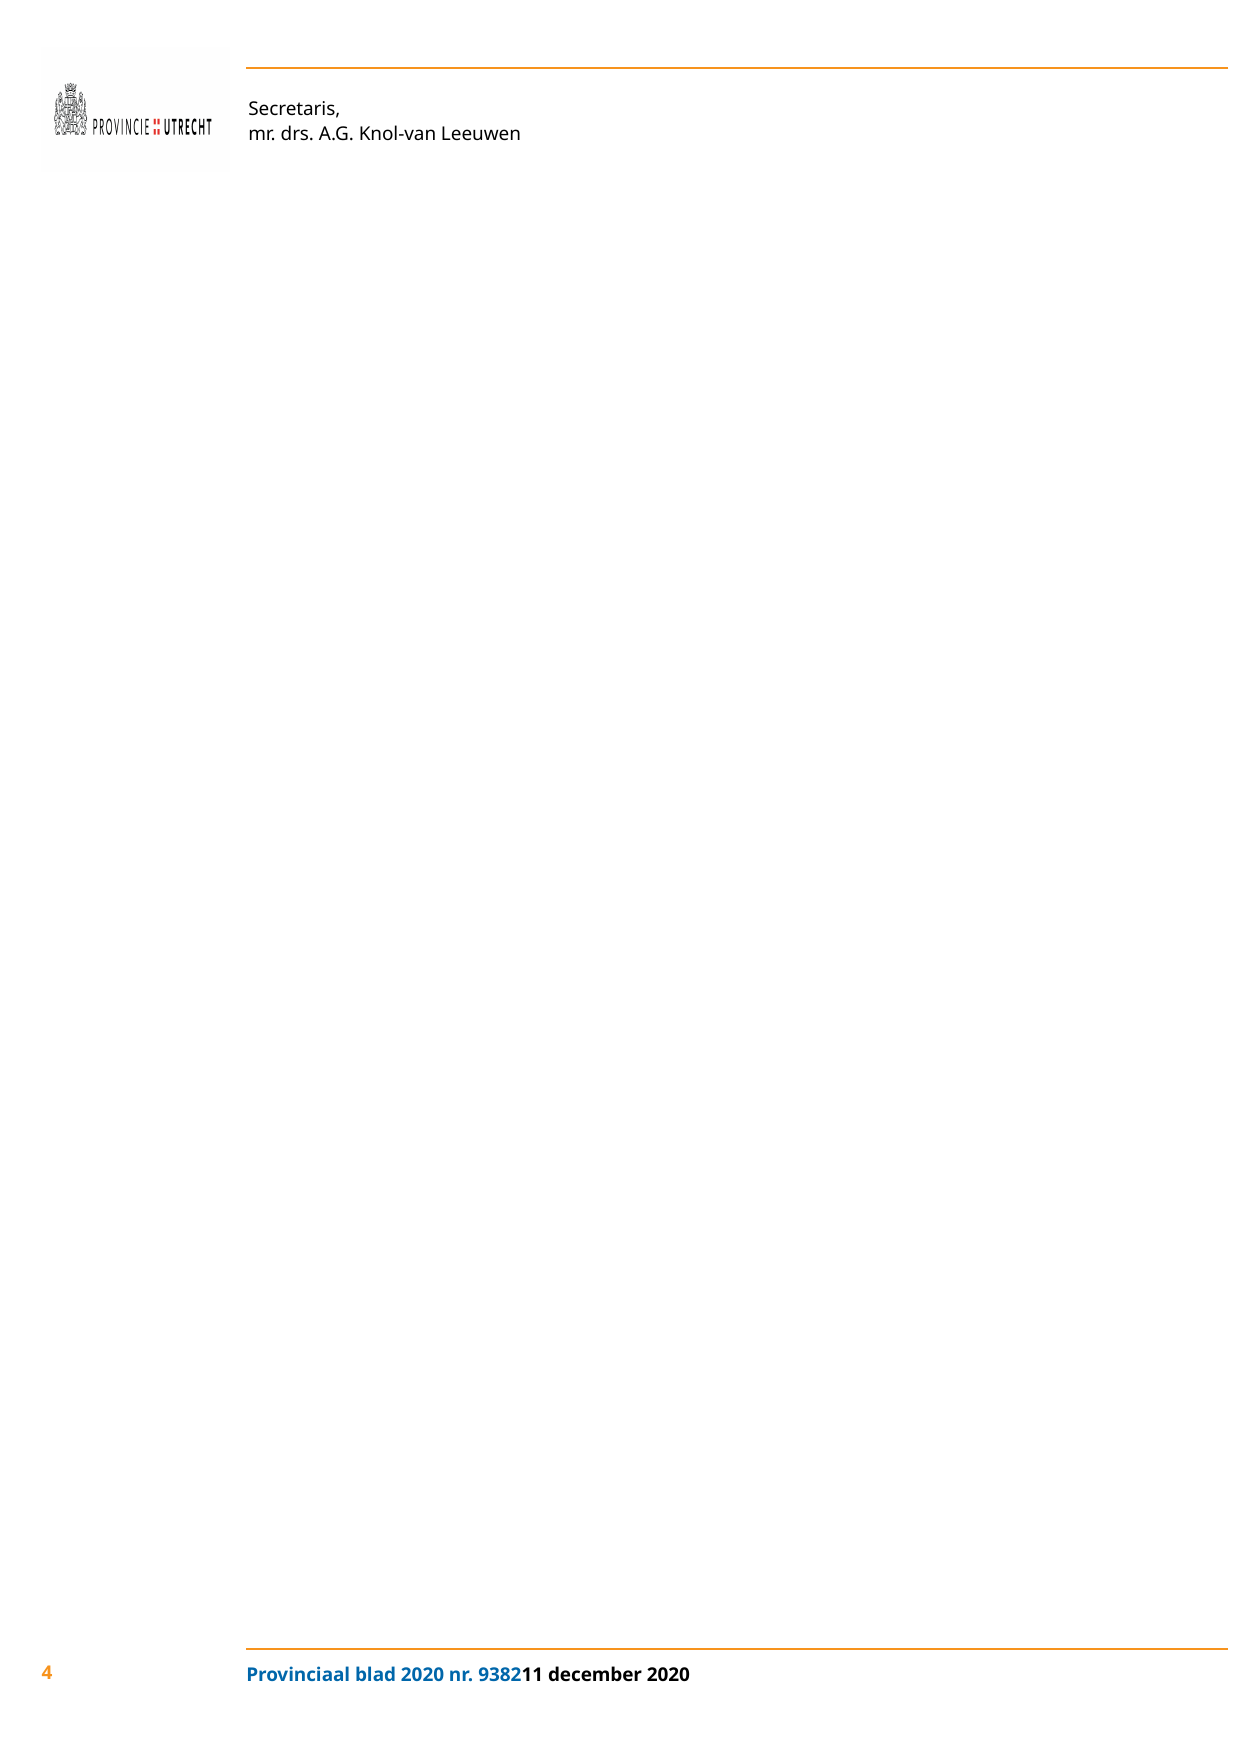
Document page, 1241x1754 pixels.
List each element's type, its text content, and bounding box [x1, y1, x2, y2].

picture [41, 47, 231, 172]
text Secretaris, [248, 95, 1152, 121]
text mr. drs. A.G. Knol-van Leeuwen [248, 121, 1152, 146]
